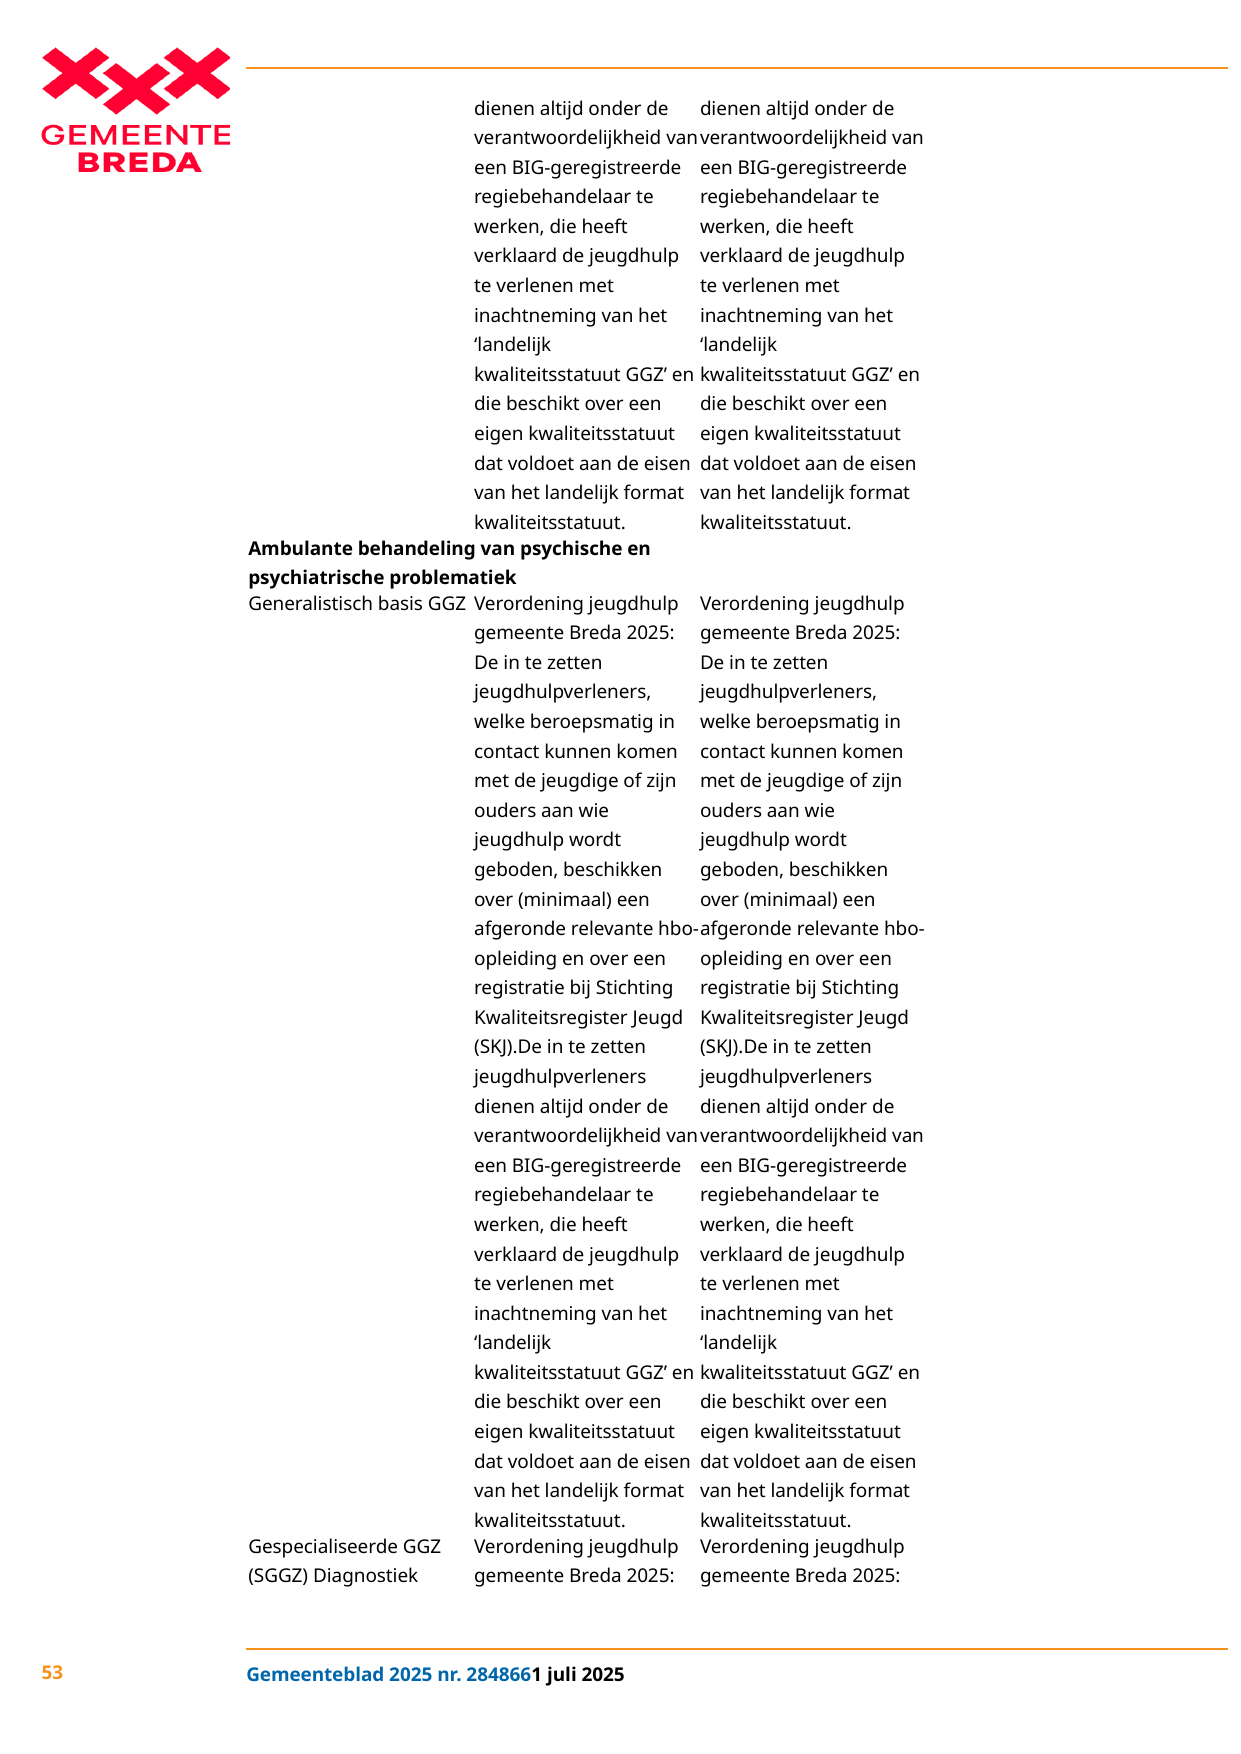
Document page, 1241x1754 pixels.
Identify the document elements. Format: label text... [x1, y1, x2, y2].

table_cell [700, 535, 926, 590]
table_cell dienen altijd onder de verantwoordelijkheid van een BIG-geregistreerde regiebehandelaar te werken, die heeft verklaard de jeugdhulp te verlenen met inachtneming van het ‘landelijk kwaliteitsstatuut GGZ’ en die beschikt over een eigen kwaliteitsstatuut dat voldoet aan de eisen van het landelijk format kwaliteitsstatuut. [474, 95, 700, 535]
table_cell Verordening jeugdhulp gemeente Breda 2025: [474, 1533, 700, 1588]
table_cell [248, 95, 474, 535]
picture [41, 47, 231, 172]
table_cell dienen altijd onder de verantwoordelijkheid van een BIG-geregistreerde regiebehandelaar te werken, die heeft verklaard de jeugdhulp te verlenen met inachtneming van het ‘landelijk kwaliteitsstatuut GGZ’ en die beschikt over een eigen kwaliteitsstatuut dat voldoet aan de eisen van het landelijk format kwaliteitsstatuut. [700, 95, 926, 535]
table_cell Verordening jeugdhulp gemeente Breda 2025: De in te zetten jeugdhulpverleners, welke beroepsmatig in contact kunnen komen met de jeugdige of zijn ouders aan wie jeugdhulp wordt geboden, beschikken over (minimaal) een afgeronde relevante hbo-opleiding en over een registratie bij Stichting Kwaliteitsregister Jeugd (SKJ).De in te zetten jeugdhulpverleners dienen altijd onder de verantwoordelijkheid van een BIG-geregistreerde regiebehandelaar te werken, die heeft verklaard de jeugdhulp te verlenen met inachtneming van het ‘landelijk kwaliteitsstatuut GGZ’ en die beschikt over een eigen kwaliteitsstatuut dat voldoet aan de eisen van het landelijk format kwaliteitsstatuut. [700, 590, 926, 1533]
table_cell Verordening jeugdhulp gemeente Breda 2025: De in te zetten jeugdhulpverleners, welke beroepsmatig in contact kunnen komen met de jeugdige of zijn ouders aan wie jeugdhulp wordt geboden, beschikken over (minimaal) een afgeronde relevante hbo-opleiding en over een registratie bij Stichting Kwaliteitsregister Jeugd (SKJ).De in te zetten jeugdhulpverleners dienen altijd onder de verantwoordelijkheid van een BIG-geregistreerde regiebehandelaar te werken, die heeft verklaard de jeugdhulp te verlenen met inachtneming van het ‘landelijk kwaliteitsstatuut GGZ’ en die beschikt over een eigen kwaliteitsstatuut dat voldoet aan de eisen van het landelijk format kwaliteitsstatuut. [474, 590, 700, 1533]
table_cell Verordening jeugdhulp gemeente Breda 2025: [700, 1533, 926, 1588]
table_cell Ambulante behandeling van psychische en psychiatrische problematiek [248, 535, 700, 590]
table_cell Generalistisch basis GGZ [248, 590, 474, 1533]
table_cell Gespecialiseerde GGZ (SGGZ) Diagnostiek [248, 1533, 474, 1588]
